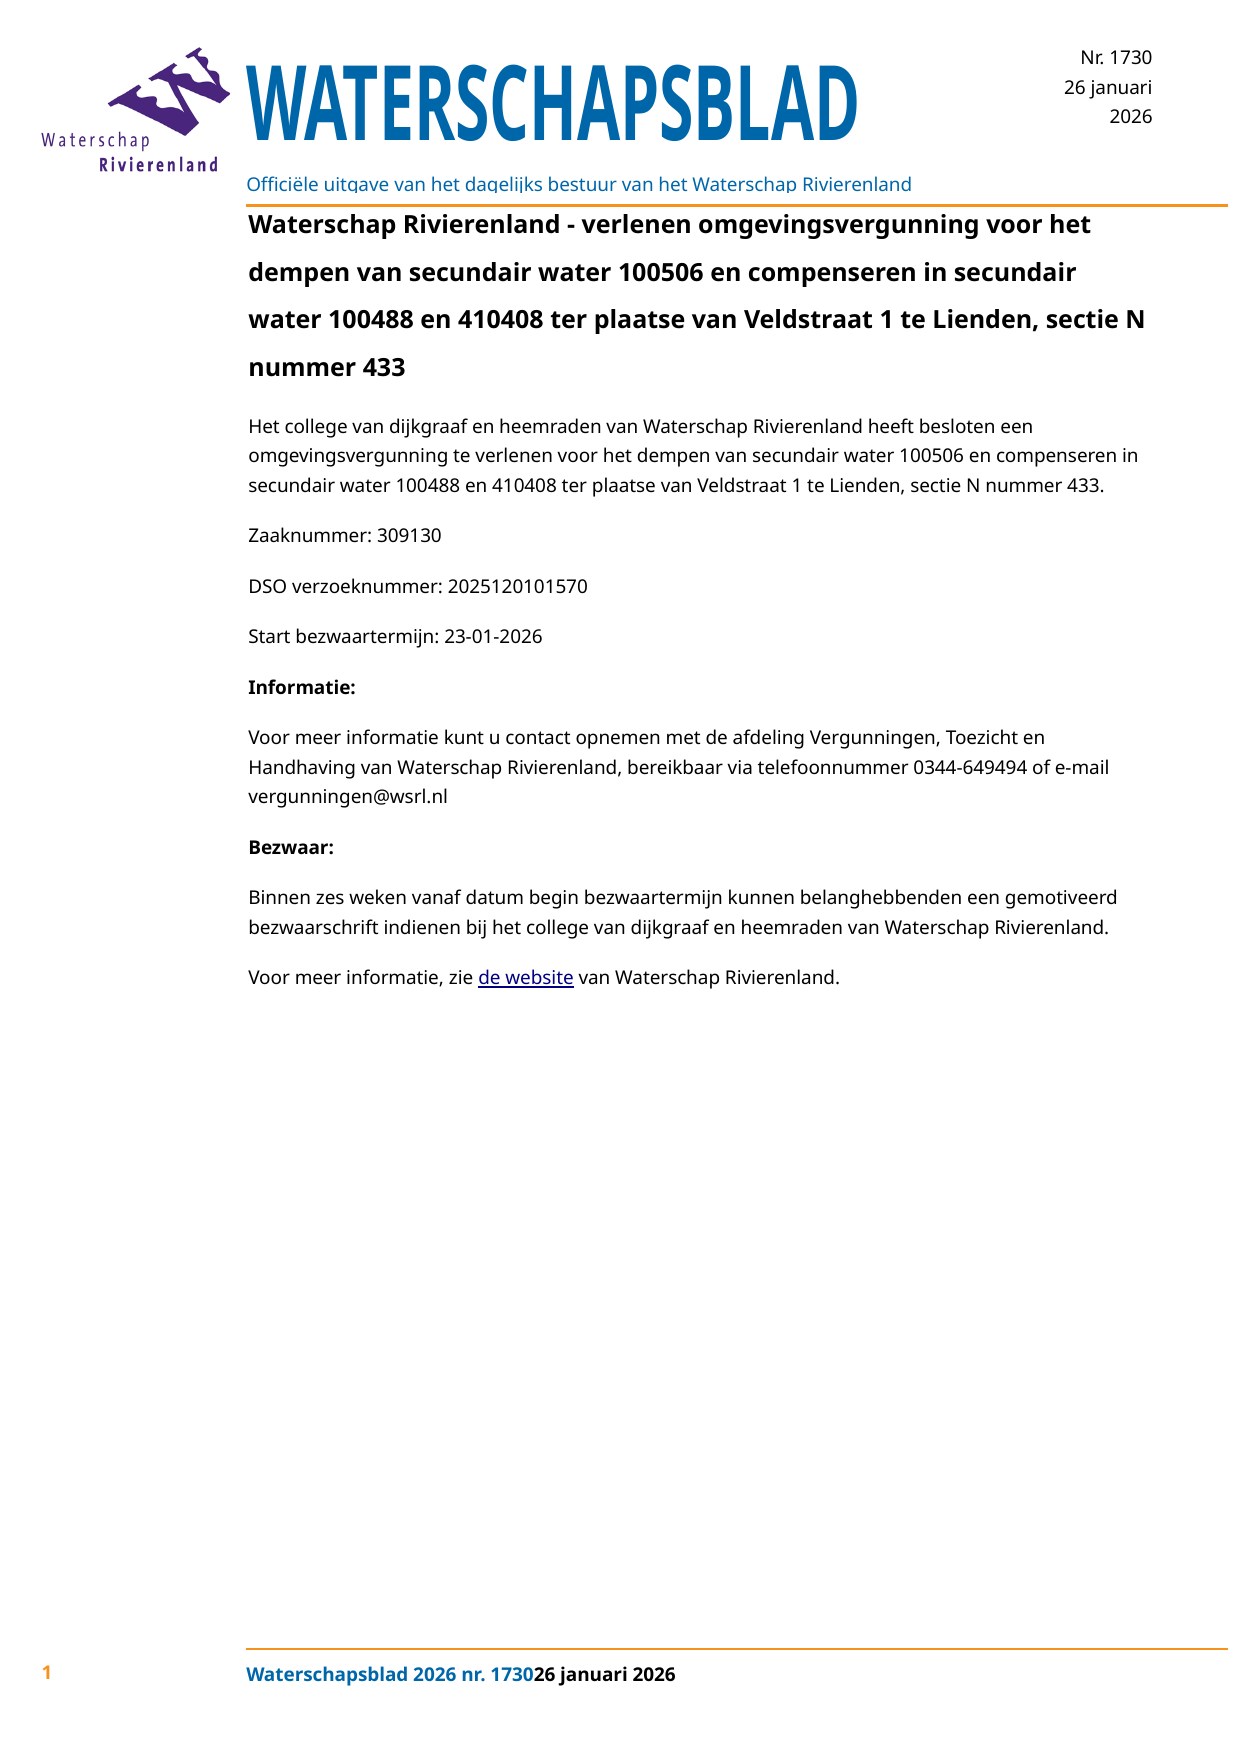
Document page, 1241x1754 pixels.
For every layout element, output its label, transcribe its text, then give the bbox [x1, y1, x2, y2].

text Start bezwaartermijn: 23-01-2026 [248, 623, 1152, 649]
picture [41, 47, 231, 172]
text DSO verzoeknummer: 2025120101570 [248, 573, 1152, 599]
text Waterschap Rivierenland - verlenen omgevingsvergunning voor het dempen van secundair water 100506 en compenseren in secundair water 100488 en 410408 ter plaatse van Veldstraat 1 te Lienden, sectie N nummer 433 [248, 207, 1152, 384]
text Zaaknummer: 309130 [248, 523, 1152, 548]
text Informatie: [248, 674, 1152, 700]
text Voor meer informatie, zie de website van Waterschap Rivierenland. [248, 964, 1152, 990]
text Voor meer informatie kunt u contact opnemen met de afdeling Vergunningen, Toezicht en Handhaving van Waterschap Rivierenland, bereikbaar via telefoonnummer 0344-649494 of e-mail vergunningen@wsrl.nl [248, 724, 1152, 809]
text Het college van dijkgraaf en heemraden van Waterschap Rivierenland heeft besloten een omgevingsvergunning te verlenen voor het dempen van secundair water 100506 en compenseren in secundair water 100488 en 410408 ter plaatse van Veldstraat 1 te Lienden, sectie N nummer 433. [248, 413, 1152, 498]
text Bezwaar: [248, 834, 1152, 860]
text Binnen zes weken vanaf datum begin bezwaartermijn kunnen belanghebbenden een gemotiveerd bezwaarschrift indienen bij het college van dijkgraaf en heemraden van Waterschap Rivierenland. [248, 884, 1152, 940]
